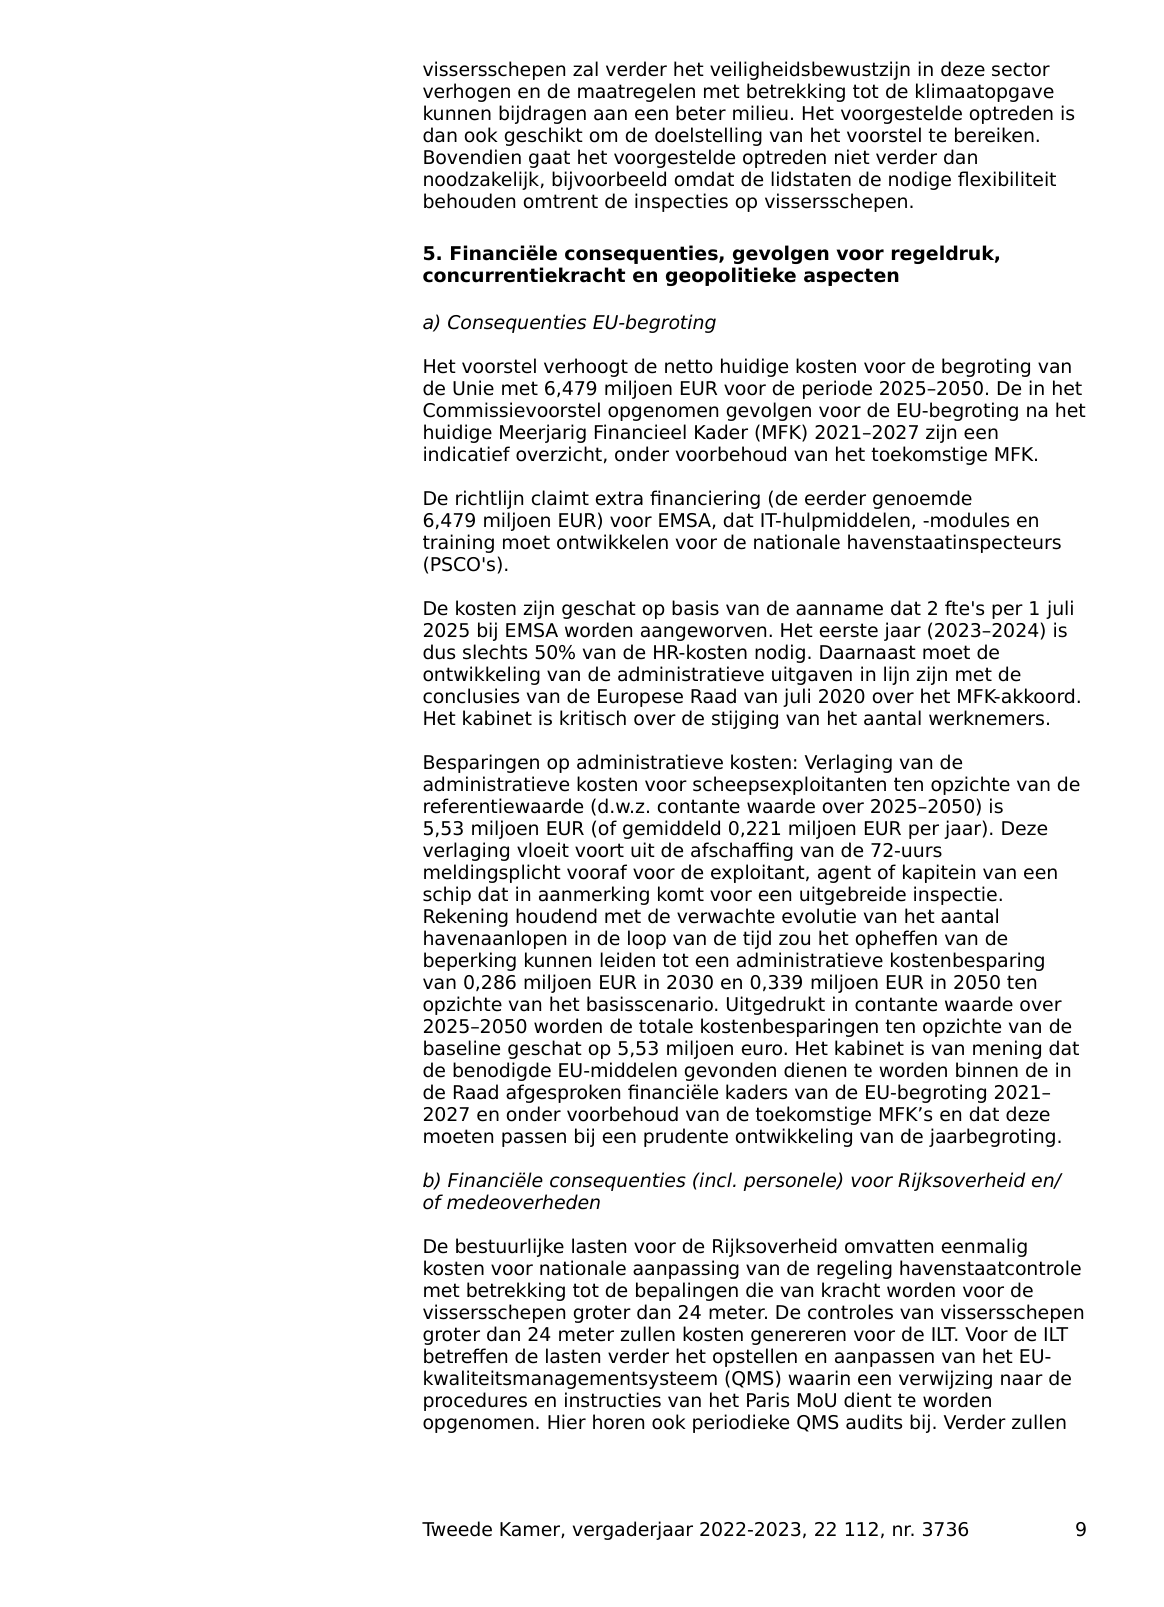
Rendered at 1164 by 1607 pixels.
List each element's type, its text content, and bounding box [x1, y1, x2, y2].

subtitle 5. Financiële consequenties, gevolgen voor regeldruk, concurrentiekracht en geopolitieke aspecten [422, 243, 1087, 287]
subtitle a) Consequenties EU-begroting [422, 312, 1087, 334]
text vissersschepen zal verder het veiligheidsbewustzijn in deze sector verhogen en de maatregelen met betrekking tot de klimaatopgave kunnen bijdragen aan een beter milieu. Het voorgestelde optreden is dan ook geschikt om de doelstelling van het voorstel te bereiken. Bovendien gaat het voorgestelde optreden niet verder dan noodzakelijk, bijvoorbeeld omdat de lidstaten de nodige flexibiliteit behouden omtrent de inspecties op vissersschepen. [422, 59, 1087, 213]
subtitle b) Financiële consequenties (incl. personele) voor Rijksoverheid en/ of medeoverheden [422, 1170, 1087, 1214]
text Het voorstel verhoogt de netto huidige kosten voor de begroting van de Unie met 6,479 miljoen EUR voor de periode 2025–2050. De in het Commissievoorstel opgenomen gevolgen voor de EU-begroting na het huidige Meerjarig Financieel Kader (MFK) 2021–2027 zijn een indicatief overzicht, onder voorbehoud van het toekomstige MFK. [422, 356, 1087, 466]
text De kosten zijn geschat op basis van de aanname dat 2 fte's per 1 juli 2025 bij EMSA worden aangeworven. Het eerste jaar (2023–2024) is dus slechts 50% van de HR-kosten nodig. Daarnaast moet de ontwikkeling van de administratieve uitgaven in lijn zijn met de conclusies van de Europese Raad van juli 2020 over het MFK-akkoord. Het kabinet is kritisch over de stijging van het aantal werknemers. [422, 598, 1087, 730]
text De bestuurlijke lasten voor de Rijksoverheid omvatten eenmalig kosten voor nationale aanpassing van de regeling havenstaatcontrole met betrekking tot de bepalingen die van kracht worden voor de vissersschepen groter dan 24 meter. De controles van vissersschepen groter dan 24 meter zullen kosten genereren voor de ILT. Voor de ILT betreffen de lasten verder het opstellen en aanpassen van het EU-kwaliteitsmanagementsysteem (QMS) waarin een verwijzing naar de procedures en instructies van het Paris MoU dient te worden opgenomen. Hier horen ook periodieke QMS audits bij. Verder zullen [422, 1236, 1087, 1434]
text Besparingen op administratieve kosten: Verlaging van de administratieve kosten voor scheepsexploitanten ten opzichte van de referentiewaarde (d.w.z. contante waarde over 2025–2050) is 5,53 miljoen EUR (of gemiddeld 0,221 miljoen EUR per jaar). Deze verlaging vloeit voort uit de afschaffing van de 72-uurs meldingsplicht vooraf voor de exploitant, agent of kapitein van een schip dat in aanmerking komt voor een uitgebreide inspectie. Rekening houdend met de verwachte evolutie van het aantal havenaanlopen in de loop van de tijd zou het opheffen van de beperking kunnen leiden tot een administratieve kostenbesparing van 0,286 miljoen EUR in 2030 en 0,339 miljoen EUR in 2050 ten opzichte van het basisscenario. Uitgedrukt in contante waarde over 2025–2050 worden de totale kostenbesparingen ten opzichte van de baseline geschat op 5,53 miljoen euro. Het kabinet is van mening dat de benodigde EU-middelen gevonden dienen te worden binnen de in de Raad afgesproken financiële kaders van de EU-begroting 2021–2027 en onder voorbehoud van de toekomstige MFK’s en dat deze moeten passen bij een prudente ontwikkeling van de jaarbegroting. [422, 752, 1087, 1148]
text De richtlijn claimt extra financiering (de eerder genoemde 6,479 miljoen EUR) voor EMSA, dat IT-hulpmiddelen, -modules en training moet ontwikkelen voor de nationale havenstaatinspecteurs (PSCO's). [422, 488, 1087, 576]
